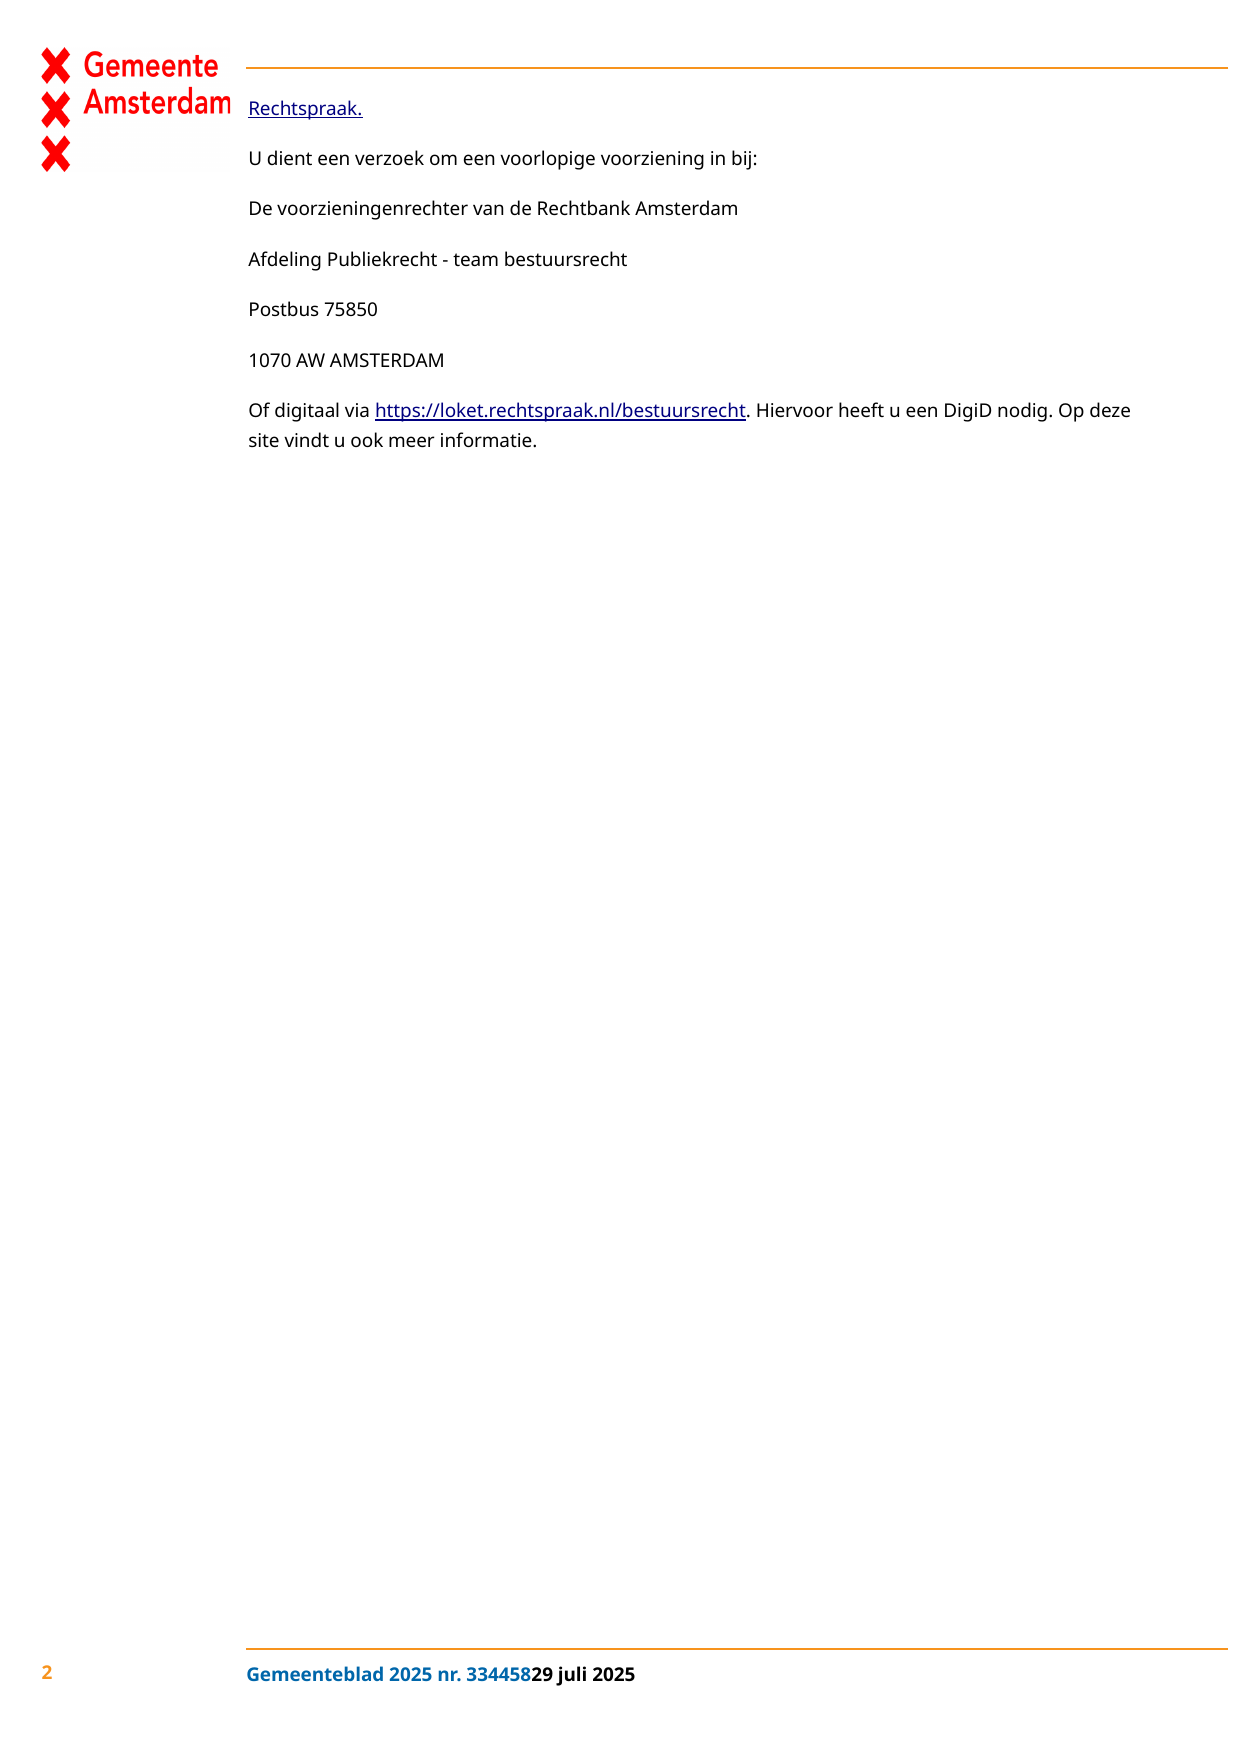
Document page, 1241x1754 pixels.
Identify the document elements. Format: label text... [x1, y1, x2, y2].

text Afdeling Publiekrecht - team bestuursrecht [248, 246, 1152, 272]
text Postbus 75850 [248, 296, 1152, 322]
text De voorzieningenrechter van de Rechtbank Amsterdam [248, 196, 1152, 221]
text U dient een verzoek om een voorlopige voorziening in bij: [248, 145, 1152, 171]
text Of digitaal via https://loket.rechtspraak.nl/bestuursrecht. Hiervoor heeft u een DigiD nodig. Op deze site vindt u ook meer informatie. [248, 397, 1152, 453]
picture [41, 47, 231, 172]
text Rechtspraak. [248, 95, 1152, 121]
text 1070 AW AMSTERDAM [248, 347, 1152, 373]
